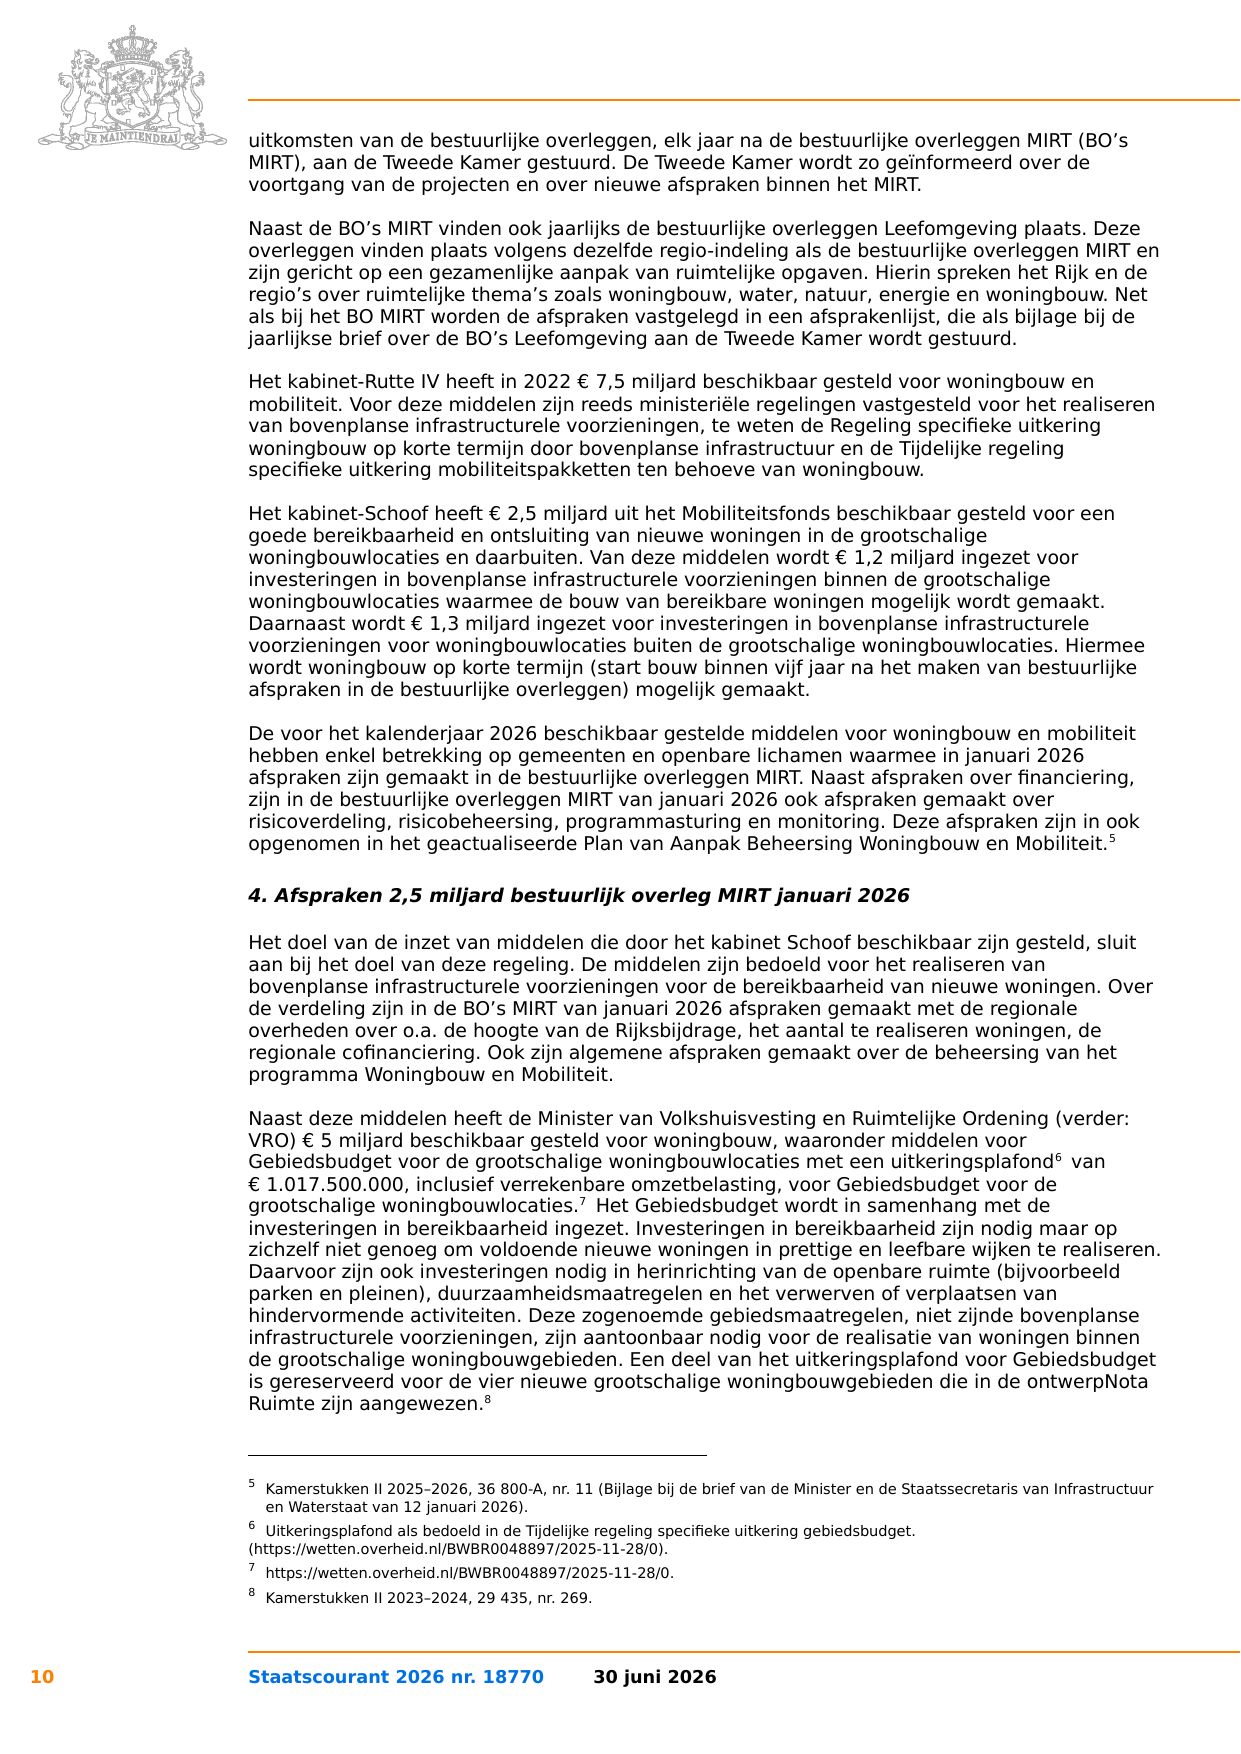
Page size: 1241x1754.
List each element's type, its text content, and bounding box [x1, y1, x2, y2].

text https://wetten.overheid.nl/BWBR0048897/2025-11-28/0. [248, 1561, 1163, 1583]
text Het doel van de inzet van middelen die door het kabinet Schoof beschikbaar zijn gesteld, sluit aan bij het doel van deze regeling. De middelen zijn bedoeld voor het realiseren van bovenplanse infrastructurele voorzieningen voor de bereikbaarheid van nieuwe woningen. Over de verdeling zijn in de BO’s MIRT van januari 2026 afspraken gemaakt met de regionale overheden over o.a. de hoogte van de Rijksbijdrage, het aantal te realiseren woningen, de regionale cofinanciering. Ook zijn algemene afspraken gemaakt over de beheersing van het programma Woningbouw en Mobiliteit. [248, 932, 1163, 1086]
text Uitkeringsplafond als bedoeld in de Tijdelijke regeling specifieke uitkering gebiedsbudget. [248, 1519, 1163, 1541]
subtitle 4. Afspraken 2,5 miljard bestuurlijk overleg MIRT januari 2026 [248, 885, 1163, 907]
text De voor het kalenderjaar 2026 beschikbaar gestelde middelen voor woningbouw en mobiliteit hebben enkel betrekking op gemeenten en openbare lichamen waarmee in januari 2026 afspraken zijn gemaakt in de bestuurlijke overleggen MIRT. Naast afspraken over financiering, zijn in de bestuurlijke overleggen MIRT van januari 2026 ook afspraken gemaakt over risicoverdeling, risicobeheersing, programmasturing en monitoring. Deze afspraken zijn in ook opgenomen in het geactualiseerde Plan van Aanpak Beheersing Woningbouw en Mobiliteit. [248, 723, 1163, 855]
text Naast deze middelen heeft de Minister van Volkshuisvesting en Ruimtelijke Ordening (verder: VRO) € 5 miljard beschikbaar gesteld voor woningbouw, waaronder middelen voor Gebiedsbudget voor de grootschalige woningbouwlocaties met een uitkeringsplafond van € 1.017.500.000, inclusief verrekenbare omzetbelasting, voor Gebiedsbudget voor de grootschalige woningbouwlocaties. Het Gebiedsbudget wordt in samenhang met de investeringen in bereikbaarheid ingezet. Investeringen in bereikbaarheid zijn nodig maar op zichzelf niet genoeg om voldoende nieuwe woningen in prettige en leefbare wijken te realiseren. Daarvoor zijn ook investeringen nodig in herinrichting van de openbare ruimte (bijvoorbeeld parken en pleinen), duurzaamheidsmaatregelen en het verwerven of verplaatsen van hindervormende activiteiten. Deze zogenoemde gebiedsmaatregelen, niet zijnde bovenplanse infrastructurele voorzieningen, zijn aantoonbaar nodig voor de realisatie van woningen binnen de grootschalige woningbouwgebieden. Een deel van het uitkeringsplafond voor Gebiedsbudget is gereserveerd voor de vier nieuwe grootschalige woningbouwgebieden die in de ontwerpNota Ruimte zijn aangewezen. [248, 1107, 1163, 1415]
text Kamerstukken II 2023–2024, 29 435, nr. 269. [248, 1586, 1163, 1608]
picture [38, 25, 227, 150]
text uitkomsten van de bestuurlijke overleggen, elk jaar na de bestuurlijke overleggen MIRT (BO’s MIRT), aan de Tweede Kamer gestuurd. De Tweede Kamer wordt zo geïnformeerd over de voortgang van de projecten en over nieuwe afspraken binnen het MIRT. [248, 130, 1163, 196]
text Kamerstukken II 2025–2026, 36 800-A, nr. 11 (Bijlage bij de brief van de Minister en de Staatssecretaris van Infrastructuur en Waterstaat van 12 januari 2026). [248, 1477, 1163, 1516]
text Naast de BO’s MIRT vinden ook jaarlijks de bestuurlijke overleggen Leefomgeving plaats. Deze overleggen vinden plaats volgens dezelfde regio-indeling als de bestuurlijke overleggen MIRT en zijn gericht op een gezamenlijke aanpak van ruimtelijke opgaven. Hierin spreken het Rijk en de regio’s over ruimtelijke thema’s zoals woningbouw, water, natuur, energie en woningbouw. Net als bij het BO MIRT worden de afspraken vastgelegd in een afsprakenlijst, die als bijlage bij de jaarlijkse brief over de BO’s Leefomgeving aan de Tweede Kamer wordt gestuurd. [248, 218, 1163, 349]
text (https://wetten.overheid.nl/BWBR0048897/2025-11-28/0). [248, 1541, 1163, 1558]
text Het kabinet-Rutte IV heeft in 2022 € 7,5 miljard beschikbaar gesteld voor woningbouw en mobiliteit. Voor deze middelen zijn reeds ministeriële regelingen vastgesteld voor het realiseren van bovenplanse infrastructurele voorzieningen, te weten de Regeling specifieke uitkering woningbouw op korte termijn door bovenplanse infrastructuur en de Tijdelijke regeling specifieke uitkering mobiliteitspakketten ten behoeve van woningbouw. [248, 371, 1163, 481]
text Het kabinet-Schoof heeft € 2,5 miljard uit het Mobiliteitsfonds beschikbaar gesteld voor een goede bereikbaarheid en ontsluiting van nieuwe woningen in de grootschalige woningbouwlocaties en daarbuiten. Van deze middelen wordt € 1,2 miljard ingezet voor investeringen in bovenplanse infrastructurele voorzieningen binnen de grootschalige woningbouwlocaties waarmee de bouw van bereikbare woningen mogelijk wordt gemaakt. Daarnaast wordt € 1,3 miljard ingezet voor investeringen in bovenplanse infrastructurele voorzieningen voor woningbouwlocaties buiten de grootschalige woningbouwlocaties. Hiermee wordt woningbouw op korte termijn (start bouw binnen vijf jaar na het maken van bestuurlijke afspraken in de bestuurlijke overleggen) mogelijk gemaakt. [248, 503, 1163, 701]
